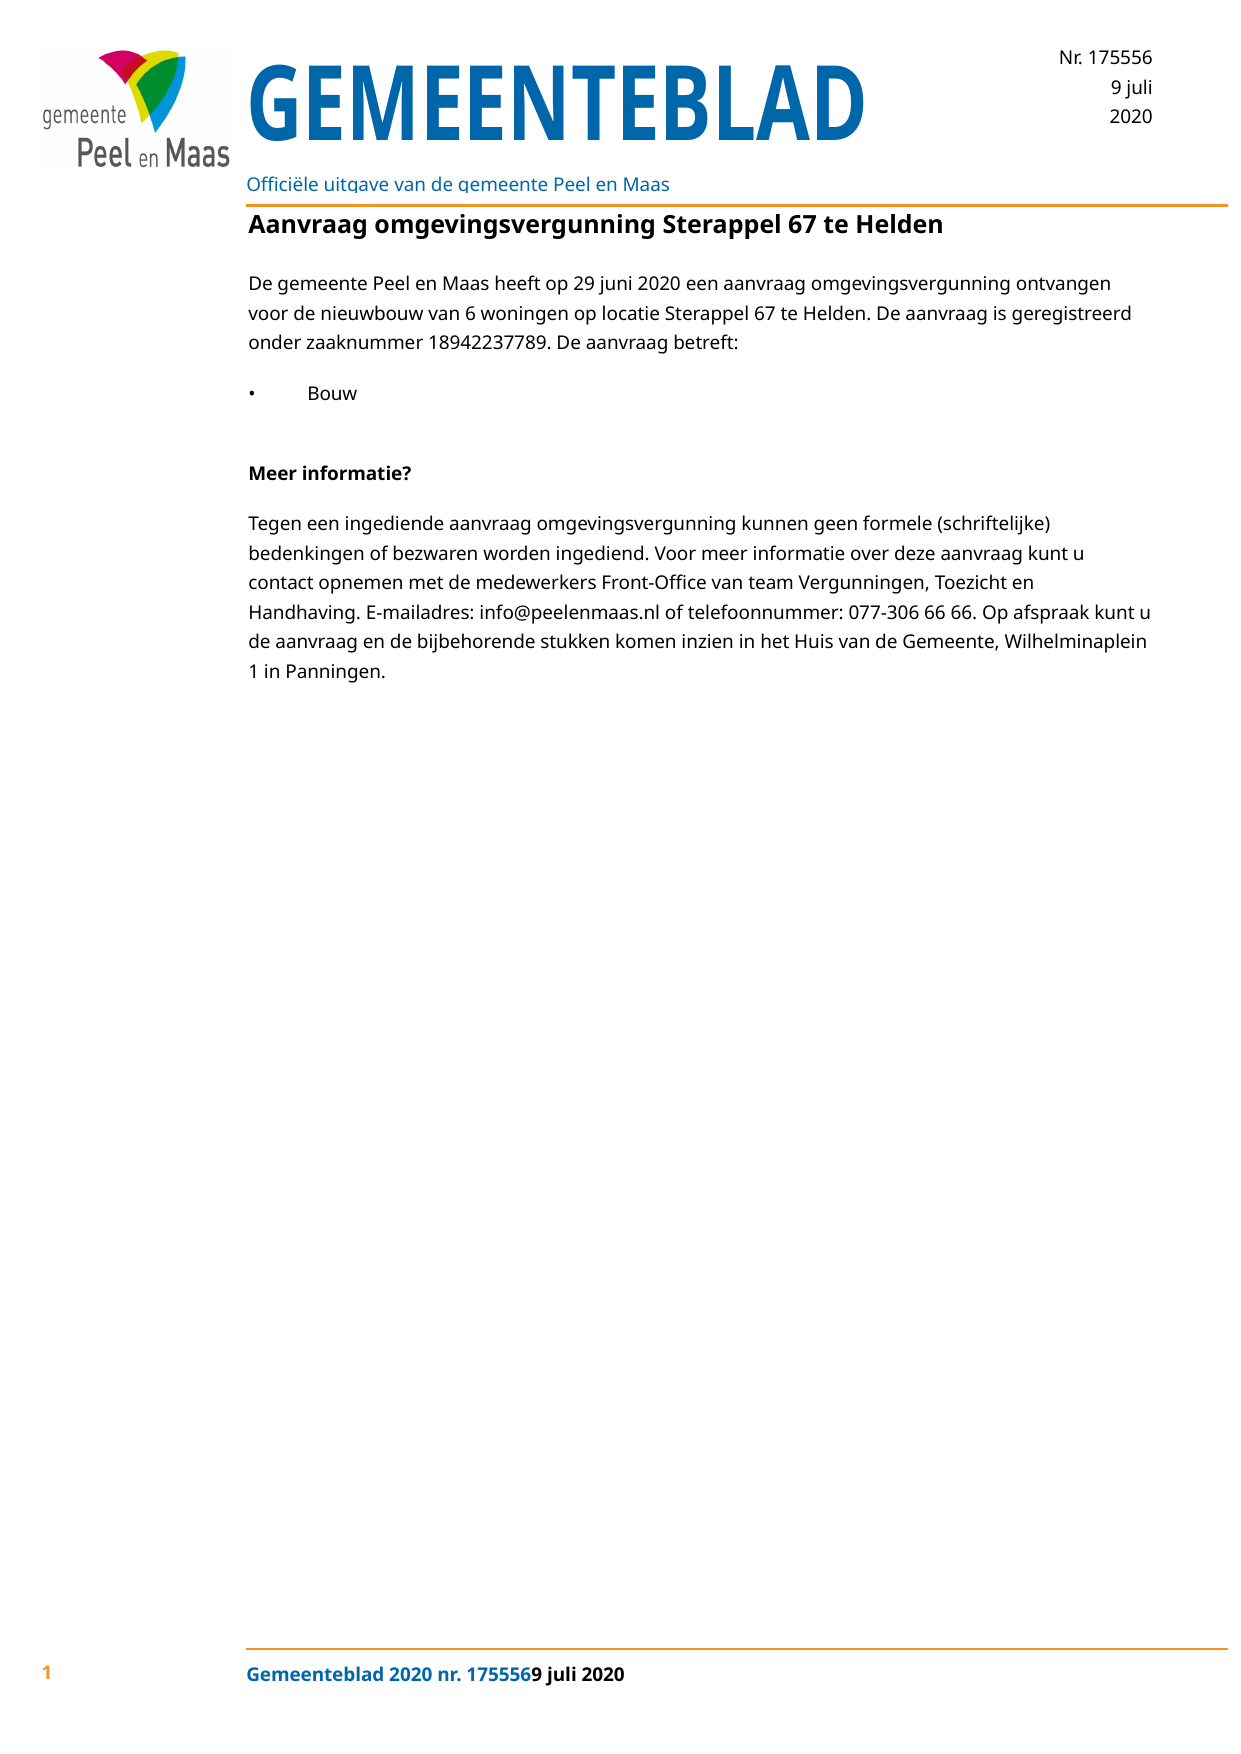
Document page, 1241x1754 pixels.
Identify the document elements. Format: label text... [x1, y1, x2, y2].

text Meer informatie? [248, 460, 1152, 486]
picture [41, 47, 231, 172]
text De gemeente Peel en Maas heeft op 29 juni 2020 een aanvraag omgevingsvergunning ontvangen voor de nieuwbouw van 6 woningen op locatie Sterappel 67 te Helden. De aanvraag is geregistreerd onder zaaknummer 18942237789. De aanvraag betreft: [248, 270, 1152, 355]
text Aanvraag omgevingsvergunning Sterappel 67 te Helden [248, 207, 1152, 241]
list Bouw [248, 380, 1152, 406]
text Tegen een ingediende aanvraag omgevingsvergunning kunnen geen formele (schriftelijke) bedenkingen of bezwaren worden ingediend. Voor meer informatie over deze aanvraag kunt u contact opnemen met de medewerkers Front-Office van team Vergunningen, Toezicht en Handhaving. E-mailadres: info@peelenmaas.nl of telefoonnummer: 077-306 66 66. Op afspraak kunt u de aanvraag en de bijbehorende stukken komen inzien in het Huis van de Gemeente, Wilhelminaplein 1 in Panningen. [248, 510, 1152, 684]
